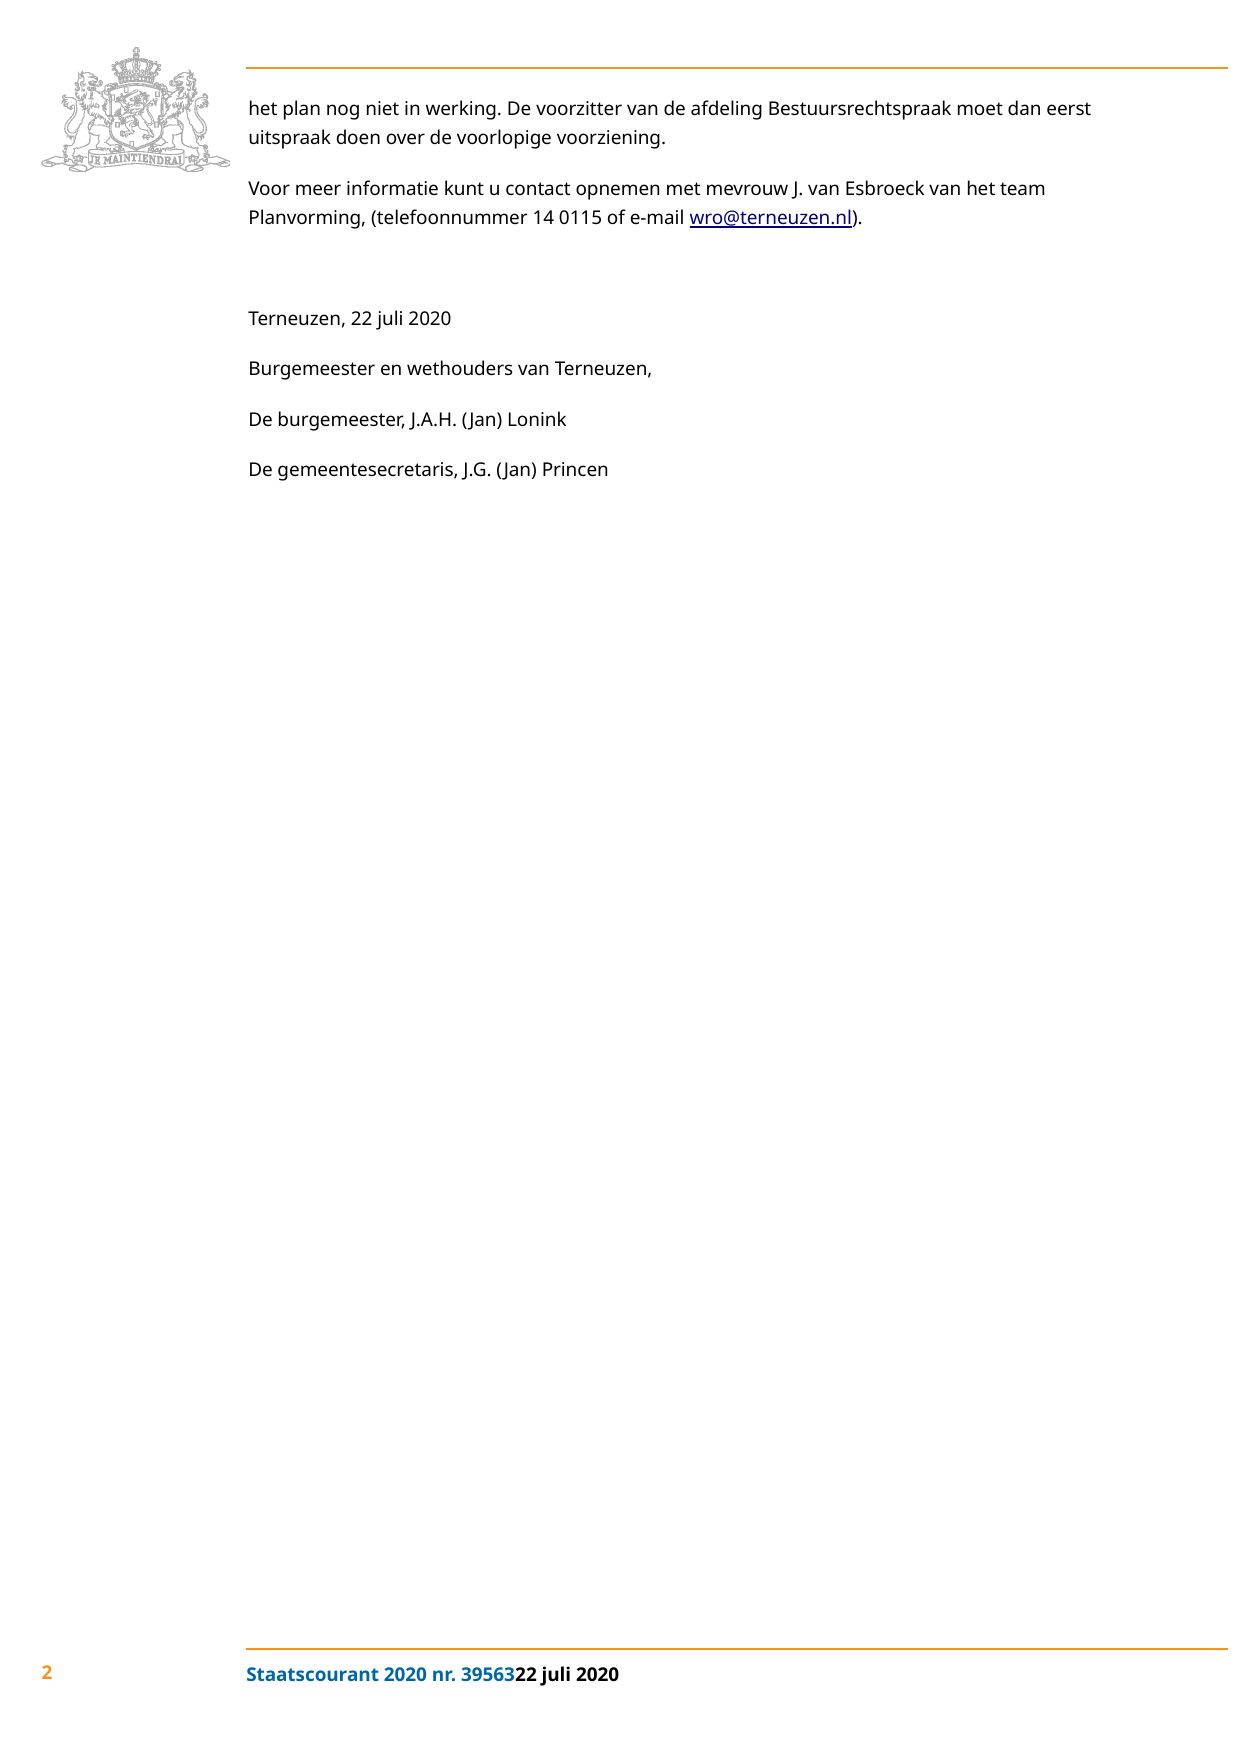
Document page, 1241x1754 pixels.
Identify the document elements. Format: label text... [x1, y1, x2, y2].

text Voor meer informatie kunt u contact opnemen met mevrouw J. van Esbroeck van het team Planvorming, (telefoonnummer 14 0115 of e-mail wro@terneuzen.nl). [248, 175, 1152, 230]
text Burgemeester en wethouders van Terneuzen, [248, 356, 1152, 381]
text het plan nog niet in werking. De voorzitter van de afdeling Bestuursrechtspraak moet dan eerst uitspraak doen over de voorlopige voorziening. [248, 95, 1152, 150]
picture [41, 47, 231, 172]
text Terneuzen, 22 juli 2020 [248, 305, 1152, 331]
text De gemeentesecretaris, J.G. (Jan) Princen [248, 456, 1152, 482]
text De burgemeester, J.A.H. (Jan) Lonink [248, 406, 1152, 432]
